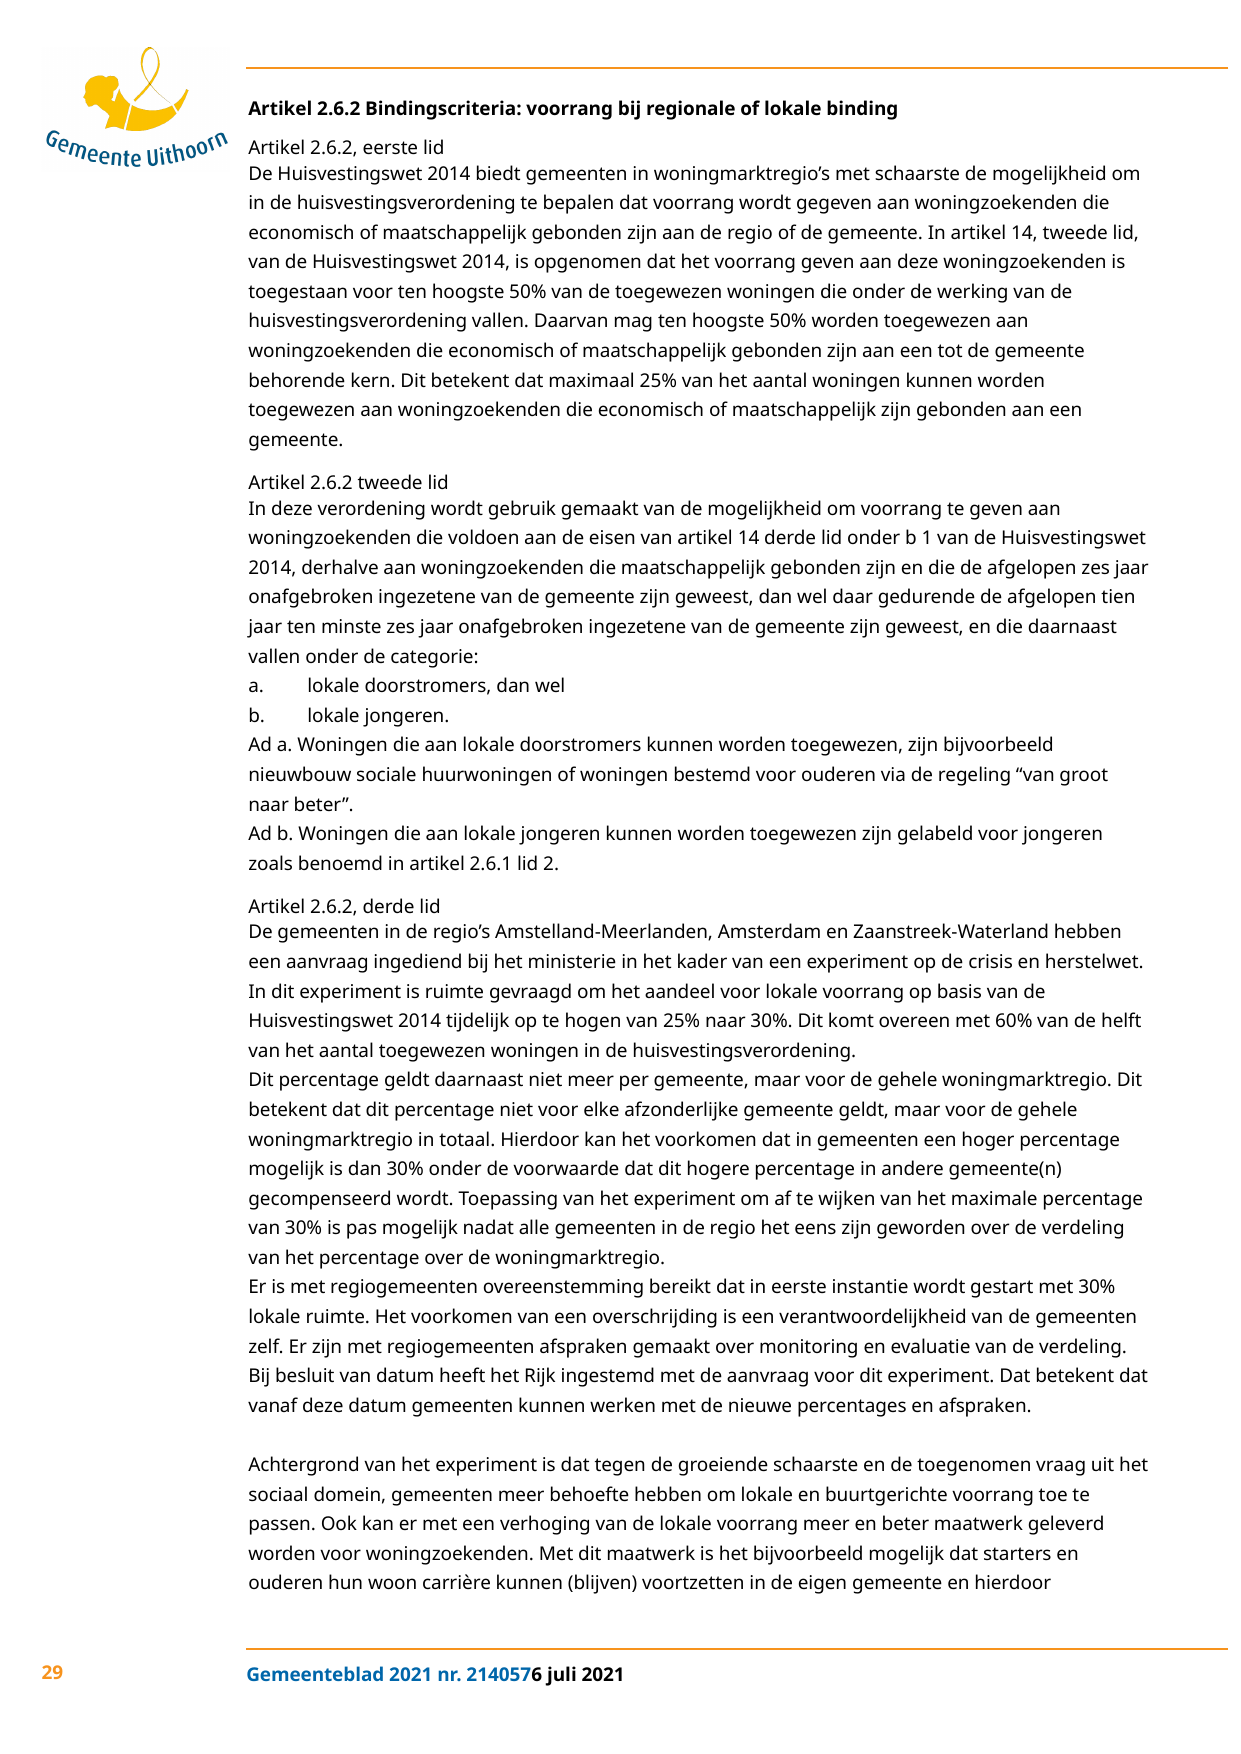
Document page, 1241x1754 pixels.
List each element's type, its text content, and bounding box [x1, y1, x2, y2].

text De gemeenten in de regio’s Amstelland-Meerlanden, Amsterdam en Zaanstreek-Waterland hebben een aanvraag ingediend bij het ministerie in het kader van een experiment op de crisis en herstelwet. In dit experiment is ruimte gevraagd om het aandeel voor lokale voorrang op basis van de Huisvestingswet 2014 tijdelijk op te hogen van 25% naar 30%. Dit komt overeen met 60% van de helft van het aantal toegewezen woningen in de huisvestingsverordening. [248, 919, 1152, 1063]
text Artikel 2.6.2 Bindingscriteria: voorrang bij regionale of lokale binding [248, 95, 1152, 121]
text De Huisvestingswet 2014 biedt gemeenten in woningmarktregio’s met schaarste de mogelijkheid om in de huisvestingsverordening te bepalen dat voorrang wordt gegeven aan woningzoekenden die economisch of maatschappelijk gebonden zijn aan de regio of de gemeente. In artikel 14, tweede lid, van de Huisvestingswet 2014, is opgenomen dat het voorrang geven aan deze woningzoekenden is toegestaan voor ten hoogste 50% van de toegewezen woningen die onder de werking van de huisvestingsverordening vallen. Daarvan mag ten hoogste 50% worden toegewezen aan woningzoekenden die economisch of maatschappelijk gebonden zijn aan een tot de gemeente behorende kern. Dit betekent dat maximaal 25% van het aantal woningen kunnen worden toegewezen aan woningzoekenden die economisch of maatschappelijk zijn gebonden aan een gemeente. [248, 160, 1152, 452]
text Artikel 2.6.2 tweede lid [248, 469, 1152, 495]
text Achtergrond van het experiment is dat tegen de groeiende schaarste en de toegenomen vraag uit het sociaal domein, gemeenten meer behoefte hebben om lokale en buurtgerichte voorrang toe te passen. Ook kan er met een verhoging van de lokale voorrang meer en beter maatwerk geleverd worden voor woningzoekenden. Met dit maatwerk is het bijvoorbeeld mogelijk dat starters en ouderen hun woon carrière kunnen (blijven) voortzetten in de eigen gemeente en hierdoor [248, 1451, 1152, 1595]
picture [41, 47, 231, 172]
text In deze verordening wordt gebruik gemaakt van de mogelijkheid om voorrang te geven aan woningzoekenden die voldoen aan de eisen van artikel 14 derde lid onder b 1 van de Huisvestingswet 2014, derhalve aan woningzoekenden die maatschappelijk gebonden zijn en die de afgelopen zes jaar onafgebroken ingezetene van de gemeente zijn geweest, dan wel daar gedurende de afgelopen tien jaar ten minste zes jaar onafgebroken ingezetene van de gemeente zijn geweest, en die daarnaast vallen onder de categorie: [248, 495, 1152, 668]
text Artikel 2.6.2, derde lid [248, 893, 1152, 919]
list lokale doorstromers, dan wel [248, 672, 1152, 698]
text Ad a. Woningen die aan lokale doorstromers kunnen worden toegewezen, zijn bijvoorbeeld nieuwbouw sociale huurwoningen of woningen bestemd voor ouderen via de regeling “van groot naar beter”. [248, 732, 1152, 816]
text Bij besluit van datum heeft het Rijk ingestemd met de aanvraag voor dit experiment. Dat betekent dat vanaf deze datum gemeenten kunnen werken met de nieuwe percentages en afspraken. [248, 1362, 1152, 1418]
text Artikel 2.6.2, eerste lid [248, 134, 1152, 160]
text Er is met regiogemeenten overeenstemming bereikt dat in eerste instantie wordt gestart met 30% lokale ruimte. Het voorkomen van een overschrijding is een verantwoordelijkheid van de gemeenten zelf. Er zijn met regiogemeenten afspraken gemaakt over monitoring en evaluatie van de verdeling. [248, 1274, 1152, 1359]
text Ad b. Woningen die aan lokale jongeren kunnen worden toegewezen zijn gelabeld voor jongeren zoals benoemd in artikel 2.6.1 lid 2. [248, 820, 1152, 876]
list lokale jongeren. [248, 702, 1152, 728]
text Dit percentage geldt daarnaast niet meer per gemeente, maar voor de gehele woningmarktregio. Dit betekent dat dit percentage niet voor elke afzonderlijke gemeente geldt, maar voor de gehele woningmarktregio in totaal. Hierdoor kan het voorkomen dat in gemeenten een hoger percentage mogelijk is dan 30% onder de voorwaarde dat dit hogere percentage in andere gemeente(n) gecompenseerd wordt. Toepassing van het experiment om af te wijken van het maximale percentage van 30% is pas mogelijk nadat alle gemeenten in de regio het eens zijn geworden over de verdeling van het percentage over de woningmarktregio. [248, 1067, 1152, 1270]
